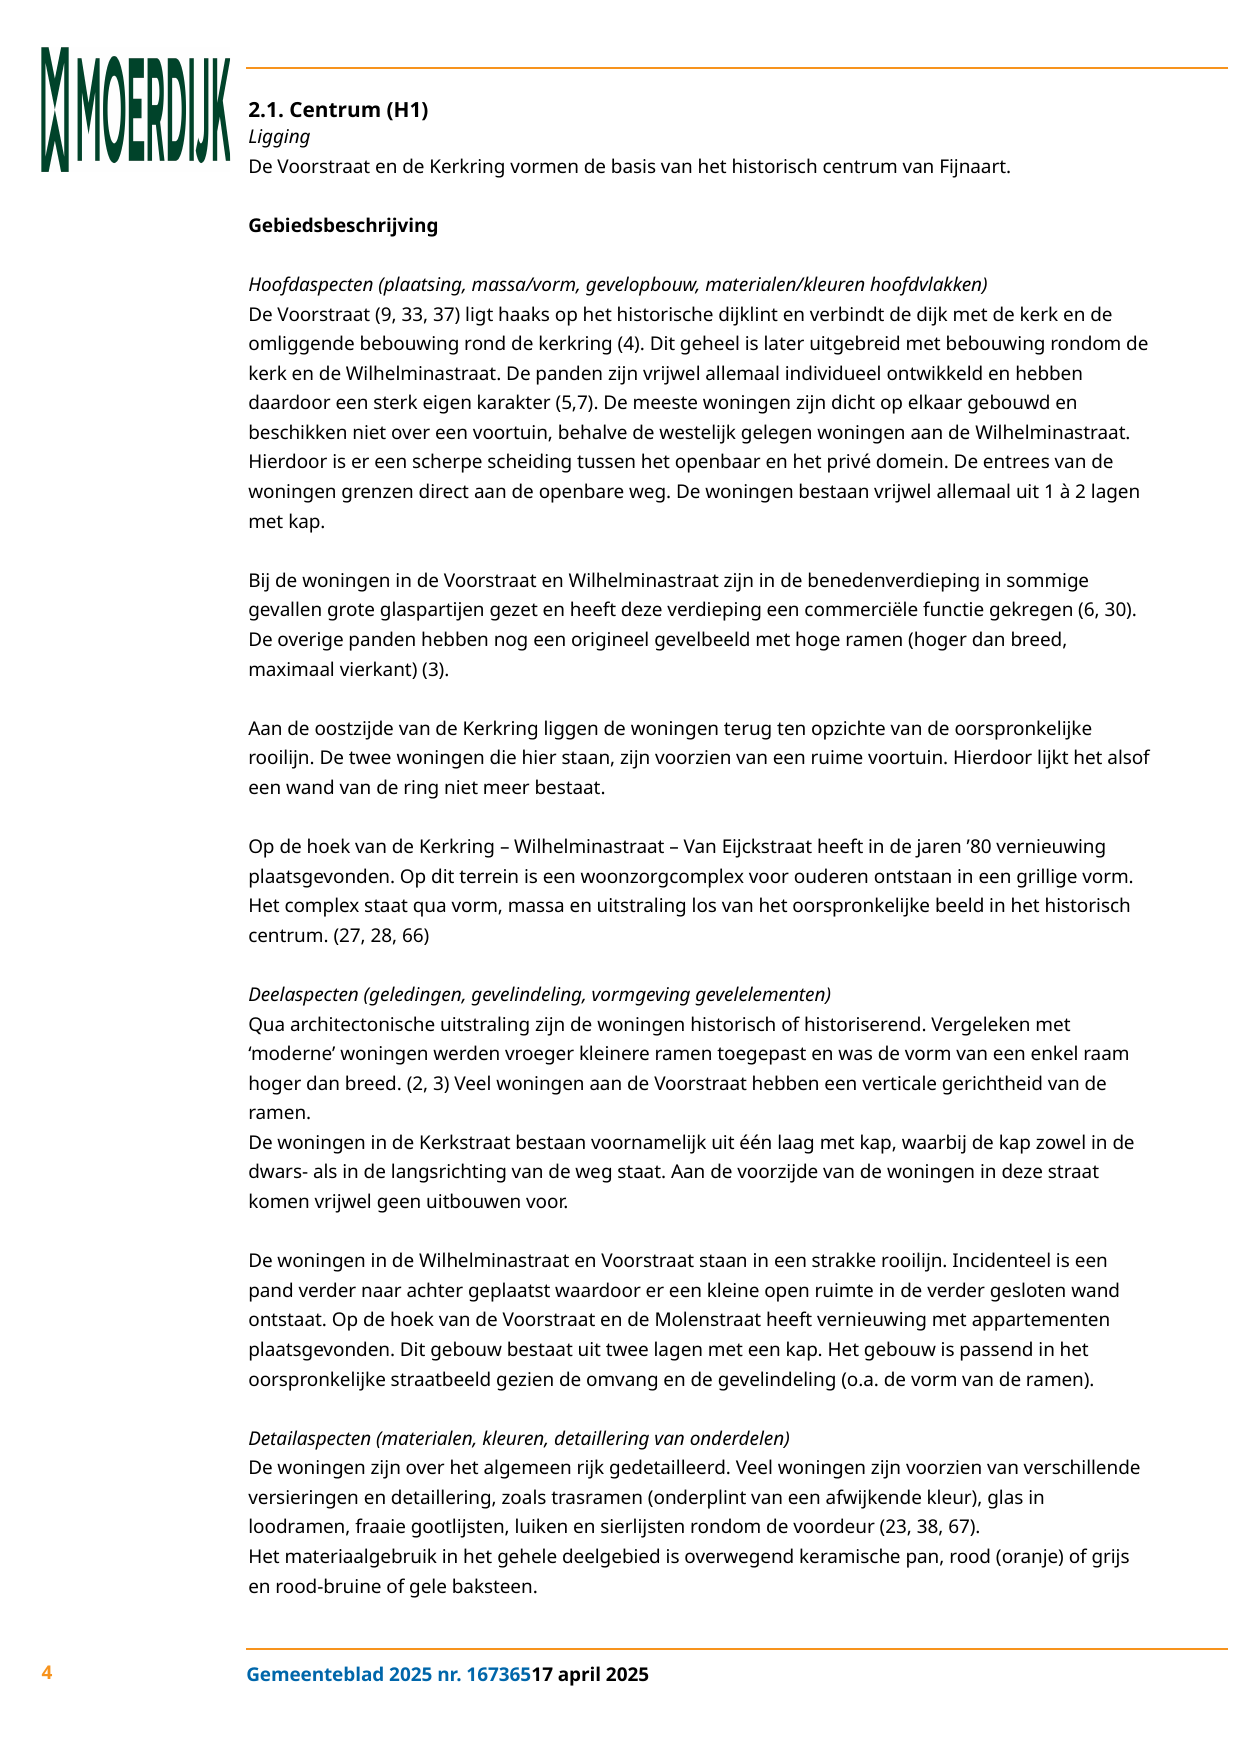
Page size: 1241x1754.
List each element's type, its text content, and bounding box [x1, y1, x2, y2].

text Deelaspecten (geledingen, gevelindeling, vormgeving gevelelementen) [248, 981, 1152, 1007]
text 2.1. Centrum (H1) [248, 95, 1152, 123]
text De woningen in de Kerkstraat bestaan voornamelijk uit één laag met kap, waarbij de kap zowel in de dwars- als in de langsrichting van de weg staat. Aan de voorzijde van de woningen in deze straat komen vrijwel geen uitbouwen voor. [248, 1129, 1152, 1214]
picture [41, 47, 231, 172]
text De Voorstraat (9, 33, 37) ligt haaks op het historische dijklint en verbindt de dijk met de kerk en de omliggende bebouwing rond de kerkring (4). Dit geheel is later uitgebreid met bebouwing rondom de kerk en de Wilhelminastraat. De panden zijn vrijwel allemaal individueel ontwikkeld en hebben daardoor een sterk eigen karakter (5,7). De meeste woningen zijn dicht op elkaar gebouwd en beschikken niet over een voortuin, behalve de westelijk gelegen woningen aan de Wilhelminastraat. Hierdoor is er een scherpe scheiding tussen het openbaar en het privé domein. De entrees van de woningen grenzen direct aan de openbare weg. De woningen bestaan vrijwel allemaal uit 1 à 2 lagen met kap. [248, 301, 1152, 533]
text Op de hoek van de Kerkring – Wilhelminastraat – Van Eijckstraat heeft in de jaren ’80 vernieuwing plaatsgevonden. Op dit terrein is een woonzorgcomplex voor ouderen ontstaan in een grillige vorm. Het complex staat qua vorm, massa en uitstraling los van het oorspronkelijke beeld in het historisch centrum. (27, 28, 66) [248, 833, 1152, 948]
text De woningen in de Wilhelminastraat en Voorstraat staan in een strakke rooilijn. Incidenteel is een pand verder naar achter geplaatst waardoor er een kleine open ruimte in de verder gesloten wand ontstaat. Op de hoek van de Voorstraat en de Molenstraat heeft vernieuwing met appartementen plaatsgevonden. Dit gebouw bestaat uit twee lagen met een kap. Het gebouw is passend in het oorspronkelijke straatbeeld gezien de omvang en de gevelindeling (o.a. de vorm van de ramen). [248, 1247, 1152, 1391]
text Detailaspecten (materialen, kleuren, detaillering van onderdelen) [248, 1425, 1152, 1451]
text De Voorstraat en de Kerkring vormen de basis van het historisch centrum van Fijnaart. [248, 153, 1152, 178]
text De woningen zijn over het algemeen rijk gedetailleerd. Veel woningen zijn voorzien van verschillende versieringen en detaillering, zoals trasramen (onderplint van een afwijkende kleur), glas in loodramen, fraaie gootlijsten, luiken en sierlijsten rondom de voordeur (23, 38, 67). [248, 1454, 1152, 1539]
text Bij de woningen in de Voorstraat en Wilhelminastraat zijn in de benedenverdieping in sommige gevallen grote glaspartijen gezet en heeft deze verdieping een commerciële functie gekregen (6, 30). De overige panden hebben nog een origineel gevelbeeld met hoge ramen (hoger dan breed, maximaal vierkant) (3). [248, 567, 1152, 681]
text Hoofdaspecten (plaatsing, massa/vorm, gevelopbouw, materialen/kleuren hoofdvlakken) [248, 271, 1152, 297]
text Gebiedsbeschrijving [248, 212, 1152, 238]
text Qua architectonische uitstraling zijn de woningen historisch of historiserend. Vergeleken met ‘moderne’ woningen werden vroeger kleinere ramen toegepast en was de vorm van een enkel raam hoger dan breed. (2, 3) Veel woningen aan de Voorstraat hebben een verticale gerichtheid van de ramen. [248, 1011, 1152, 1125]
text Het materiaalgebruik in het gehele deelgebied is overwegend keramische pan, rood (oranje) of grijs en rood-bruine of gele baksteen. [248, 1543, 1152, 1598]
text Ligging [248, 123, 1152, 149]
text Aan de oostzijde van de Kerkring liggen de woningen terug ten opzichte van de oorspronkelijke rooilijn. De twee woningen die hier staan, zijn voorzien van een ruime voortuin. Hierdoor lijkt het alsof een wand van de ring niet meer bestaat. [248, 715, 1152, 800]
